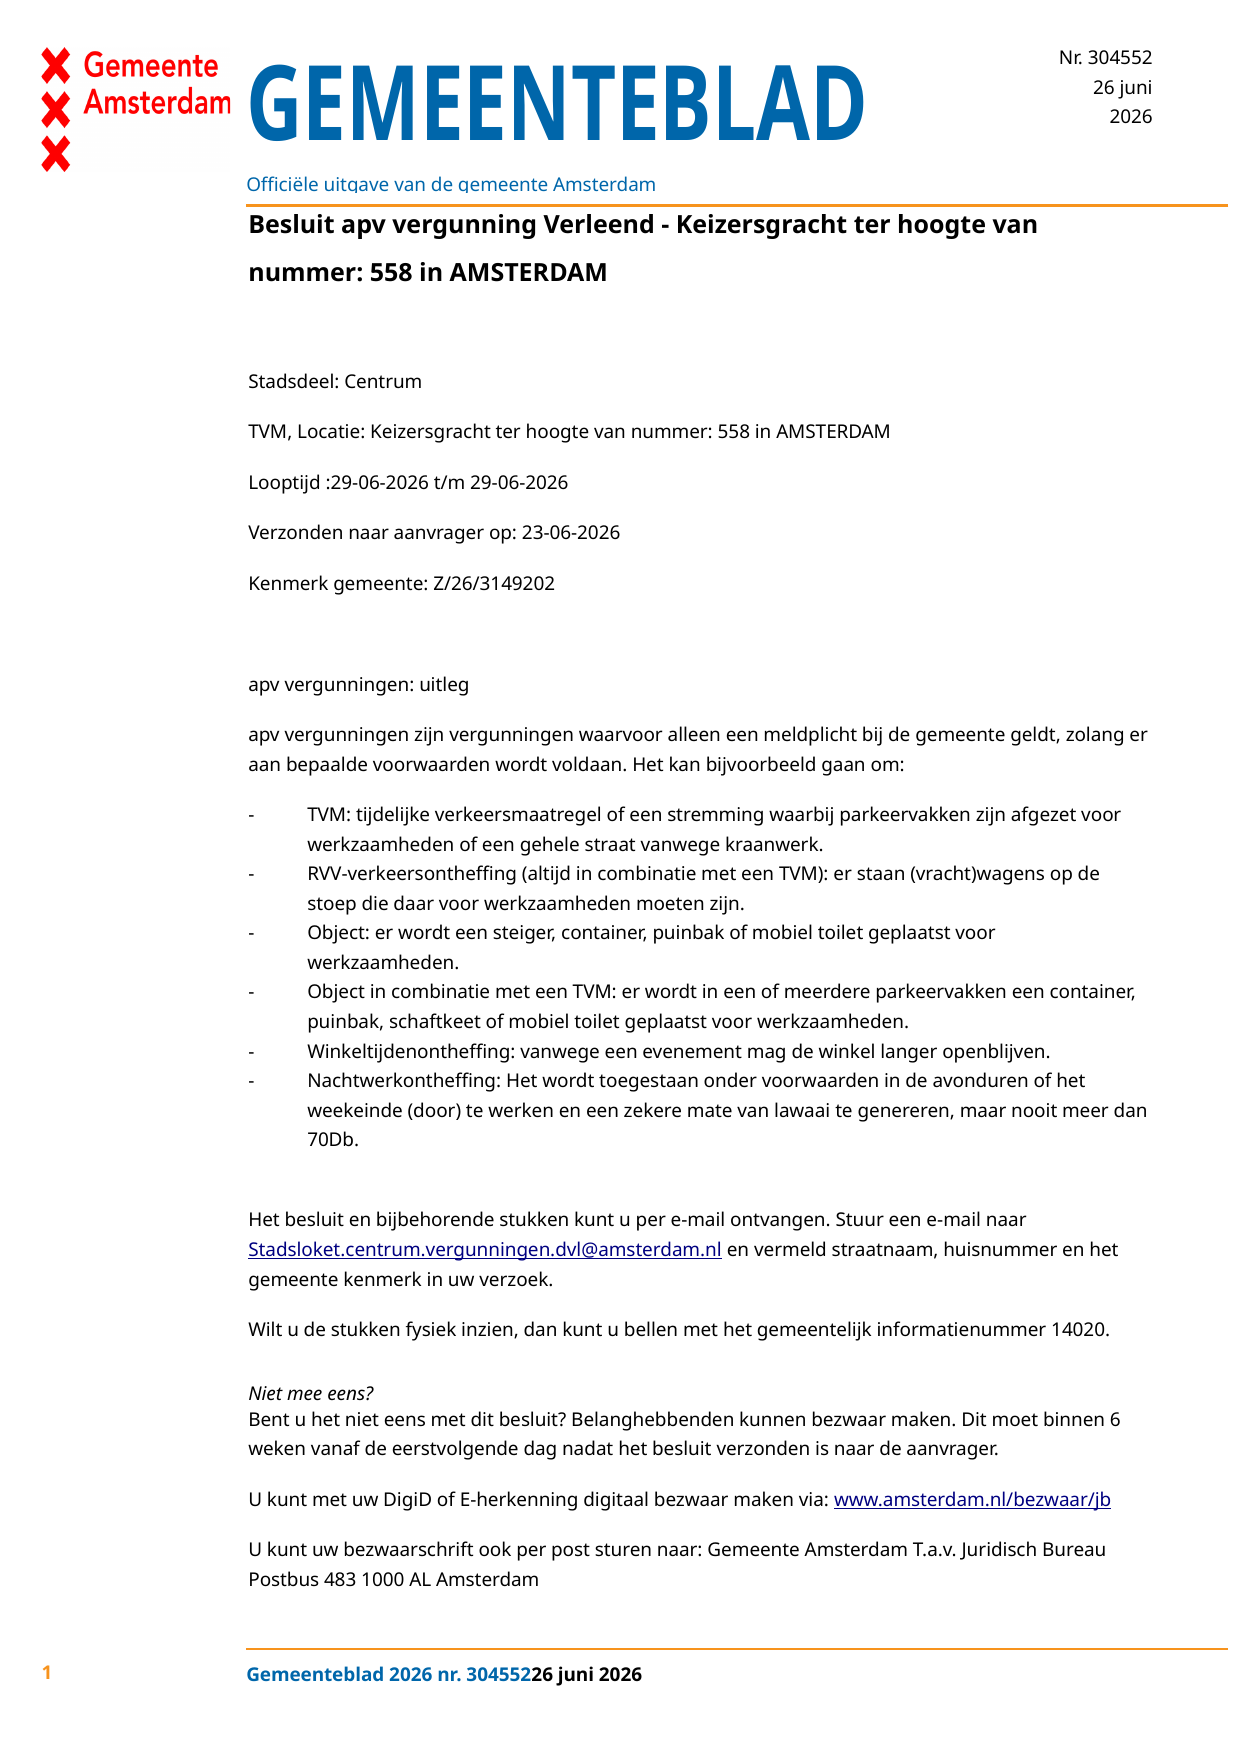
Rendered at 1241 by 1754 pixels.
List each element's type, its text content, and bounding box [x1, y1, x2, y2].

list TVM: tijdelijke verkeersmaatregel of een stremming waarbij parkeervakken zijn afgezet voor werkzaamheden of een gehele straat vanwege kraanwerk. [248, 801, 1152, 857]
text Verzonden naar aanvrager op: 23-06-2026 [248, 519, 1152, 545]
text Het besluit en bijbehorende stukken kunt u per e-mail ontvangen. Stuur een e-mail naar Stadsloket.centrum.vergunningen.dvl@amsterdam.nl en vermeld straatnaam, huisnummer en het gemeente kenmerk in uw verzoek. [248, 1207, 1152, 1292]
text TVM, Locatie: Keizersgracht ter hoogte van nummer: 558 in AMSTERDAM [248, 419, 1152, 444]
text Niet mee eens? [248, 1380, 1152, 1406]
picture [41, 47, 231, 172]
text Stadsdeel: Centrum [248, 368, 1152, 394]
text apv vergunningen zijn vergunningen waarvoor alleen een meldplicht bij de gemeente geldt, zolang er aan bepaalde voorwaarden wordt voldaan. Het kan bijvoorbeeld gaan om: [248, 721, 1152, 777]
list Winkeltijdenontheffing: vanwege een evenement mag de winkel langer openblijven. [248, 1038, 1152, 1064]
text Kenmerk gemeente: Z/26/3149202 [248, 570, 1152, 596]
text U kunt met uw DigiD of E-herkenning digitaal bezwaar maken via: www.amsterdam.nl/bezwaar/jb [248, 1486, 1152, 1512]
text U kunt uw bezwaarschrift ook per post sturen naar: Gemeente Amsterdam T.a.v. Juridisch Bureau Postbus 483 1000 AL Amsterdam [248, 1536, 1152, 1592]
text Bent u het niet eens met dit besluit? Belanghebbenden kunnen bezwaar maken. Dit moet binnen 6 weken vanaf de eerstvolgende dag nadat het besluit verzonden is naar de aanvrager. [248, 1406, 1152, 1461]
list Object: er wordt een steiger, container, puinbak of mobiel toilet geplaatst voor werkzaamheden. [248, 919, 1152, 975]
list Object in combinatie met een TVM: er wordt in een of meerdere parkeervakken een container, puinbak, schaftkeet of mobiel toilet geplaatst voor werkzaamheden. [248, 979, 1152, 1034]
list RVV-verkeersontheffing (altijd in combinatie met een TVM): er staan (vracht)wagens op de stoep die daar voor werkzaamheden moeten zijn. [248, 860, 1152, 916]
text Besluit apv vergunning Verleend - Keizersgracht ter hoogte van nummer: 558 in AMSTERDAM [248, 207, 1152, 288]
text apv vergunningen: uitleg [248, 671, 1152, 697]
list Nachtwerkontheffing: Het wordt toegestaan onder voorwaarden in de avonduren of het weekeinde (door) te werken en een zekere mate van lawaai te genereren, maar nooit meer dan 70Db. [248, 1067, 1152, 1152]
text Looptijd :29-06-2026 t/m 29-06-2026 [248, 469, 1152, 495]
text Wilt u de stukken fysiek inzien, dan kunt u bellen met het gemeentelijk informatienummer 14020. [248, 1316, 1152, 1342]
